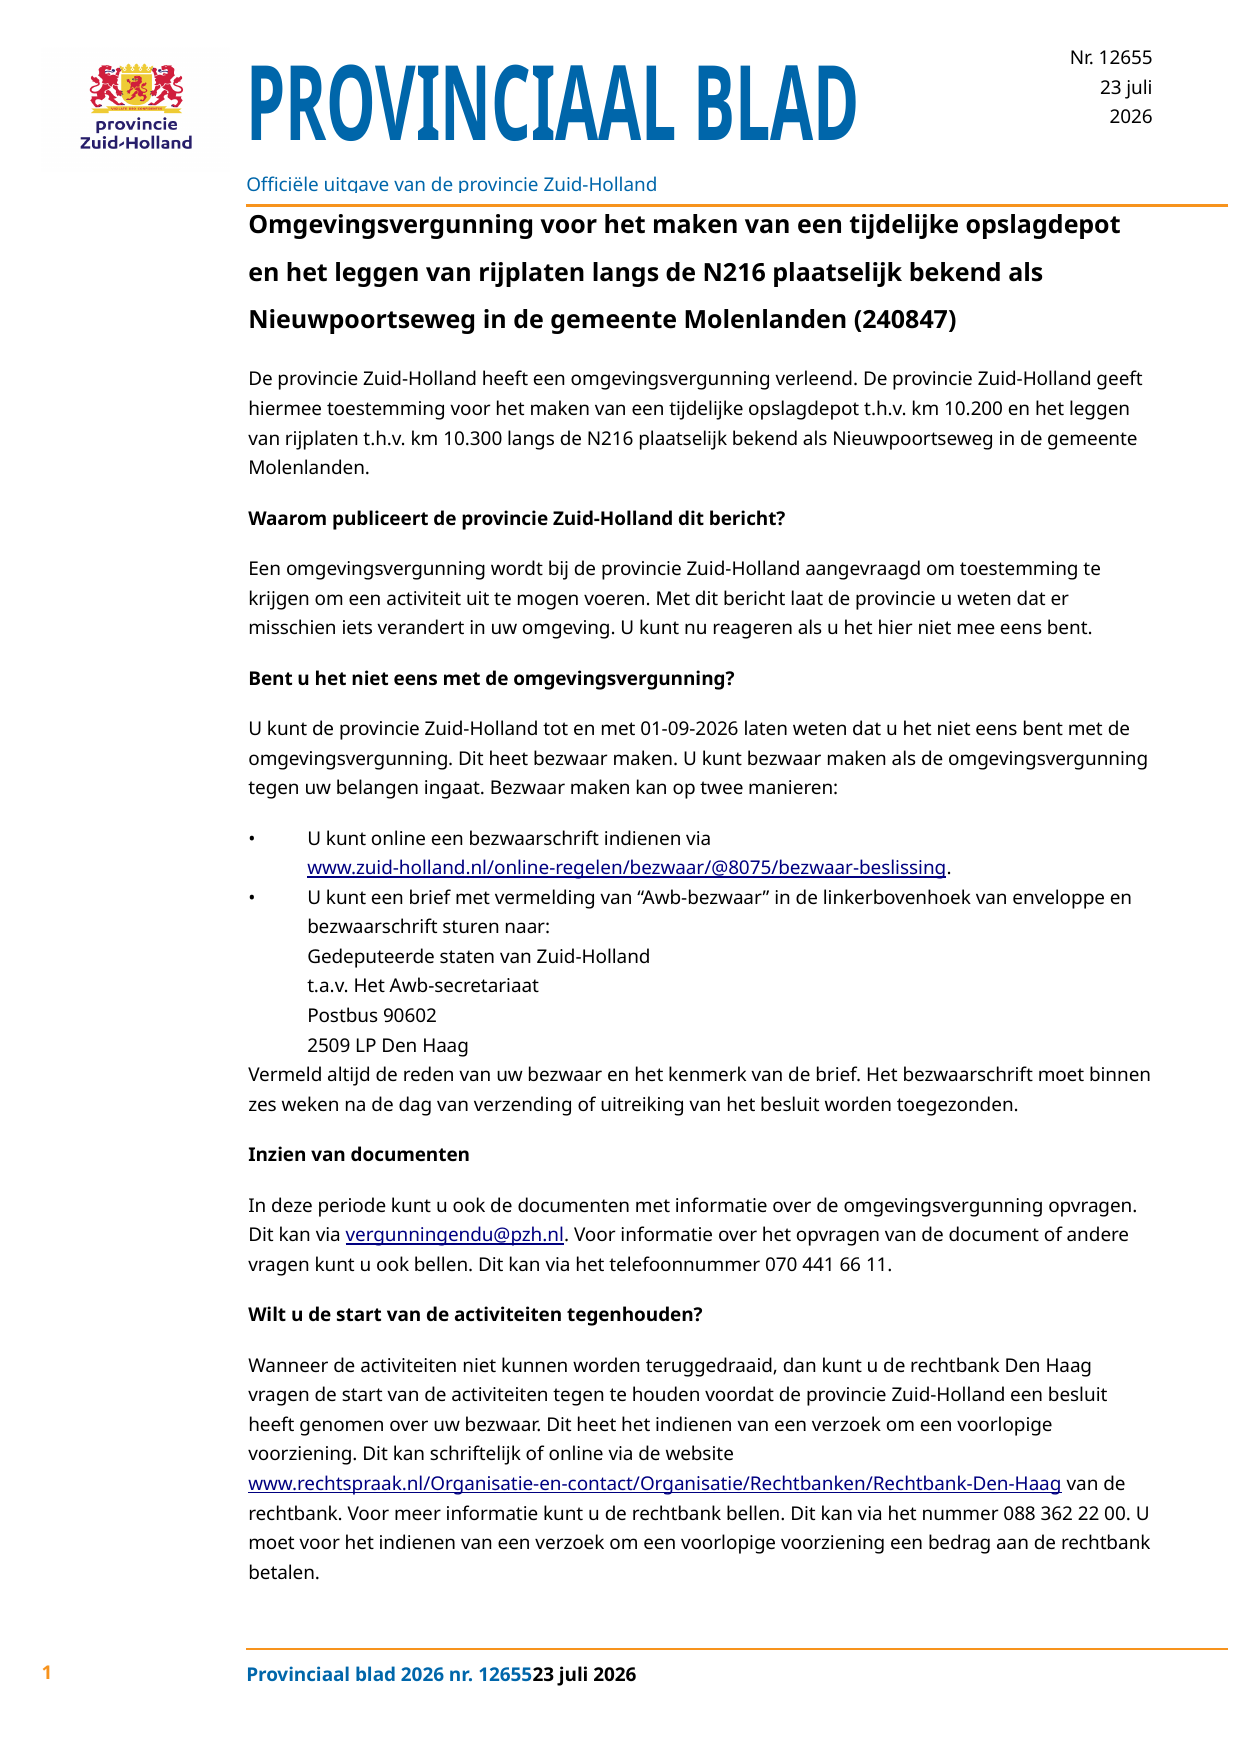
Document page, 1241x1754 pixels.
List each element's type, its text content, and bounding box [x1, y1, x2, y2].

text U kunt de provincie Zuid-Holland tot en met 01-09-2026 laten weten dat u het niet eens bent met de omgevingsvergunning. Dit heet bezwaar maken. U kunt bezwaar maken als de omgevingsvergunning tegen uw belangen ingaat. Bezwaar maken kan op twee manieren: [248, 715, 1152, 800]
text Wanneer de activiteiten niet kunnen worden teruggedraaid, dan kunt u de rechtbank Den Haag vragen de start van de activiteiten tegen te houden voordat de provincie Zuid-Holland een besluit heeft genomen over uw bezwaar. Dit heet het indienen van een verzoek om een voorlopige voorziening. Dit kan schriftelijk of online via de website www.rechtspraak.nl/Organisatie-en-contact/Organisatie/Rechtbanken/Rechtbank-Den-Haag van de rechtbank. Voor meer informatie kunt u de rechtbank bellen. Dit kan via het nummer 088 362 22 00. U moet voor het indienen van een verzoek om een voorlopige voorziening een bedrag aan de rechtbank betalen. [248, 1352, 1152, 1584]
text In deze periode kunt u ook de documenten met informatie over de omgevingsvergunning opvragen. Dit kan via vergunningendu@pzh.nl. Voor informatie over het opvragen van de document of andere vragen kunt u ook bellen. Dit kan via het telefoonnummer 070 441 66 11. [248, 1192, 1152, 1277]
text De provincie Zuid-Holland heeft een omgevingsvergunning verleend. De provincie Zuid-Holland geeft hiermee toestemming voor het maken van een tijdelijke opslagdepot t.h.v. km 10.200 en het leggen van rijplaten t.h.v. km 10.300 langs de N216 plaatselijk bekend als Nieuwpoortseweg in de gemeente Molenlanden. [248, 366, 1152, 480]
list Gedeputeerde staten van Zuid-Holland [248, 943, 1152, 969]
text Inzien van documenten [248, 1141, 1152, 1167]
list U kunt online een bezwaarschrift indienen via www.zuid-holland.nl/online-regelen/bezwaar/@8075/bezwaar-beslissing. [248, 825, 1152, 880]
text Waarom publiceert de provincie Zuid-Holland dit bericht? [248, 505, 1152, 530]
text Bent u het niet eens met de omgevingsvergunning? [248, 665, 1152, 690]
list t.a.v. Het Awb-secretariaat [248, 973, 1152, 998]
text Omgevingsvergunning voor het maken van een tijdelijke opslagdepot en het leggen van rijplaten langs de N216 plaatselijk bekend als Nieuwpoortseweg in de gemeente Molenlanden (240847) [248, 207, 1152, 336]
text Vermeld altijd de reden van uw bezwaar en het kenmerk van de brief. Het bezwaarschrift moet binnen zes weken na de dag van verzending of uitreiking van het besluit worden toegezonden. [248, 1061, 1152, 1117]
text Wilt u de start van de activiteiten tegenhouden? [248, 1301, 1152, 1327]
text Een omgevingsvergunning wordt bij de provincie Zuid-Holland aangevraagd om toestemming te krijgen om een activiteit uit te mogen voeren. Met dit bericht laat de provincie u weten dat er misschien iets verandert in uw omgeving. U kunt nu reageren als u het hier niet mee eens bent. [248, 555, 1152, 640]
list U kunt een brief met vermelding van “Awb-bezwaar” in de linkerbovenhoek van enveloppe en bezwaarschrift sturen naar: [248, 884, 1152, 939]
list Postbus 90602 [248, 1002, 1152, 1028]
picture [41, 47, 231, 172]
list 2509 LP Den Haag [248, 1032, 1152, 1057]
